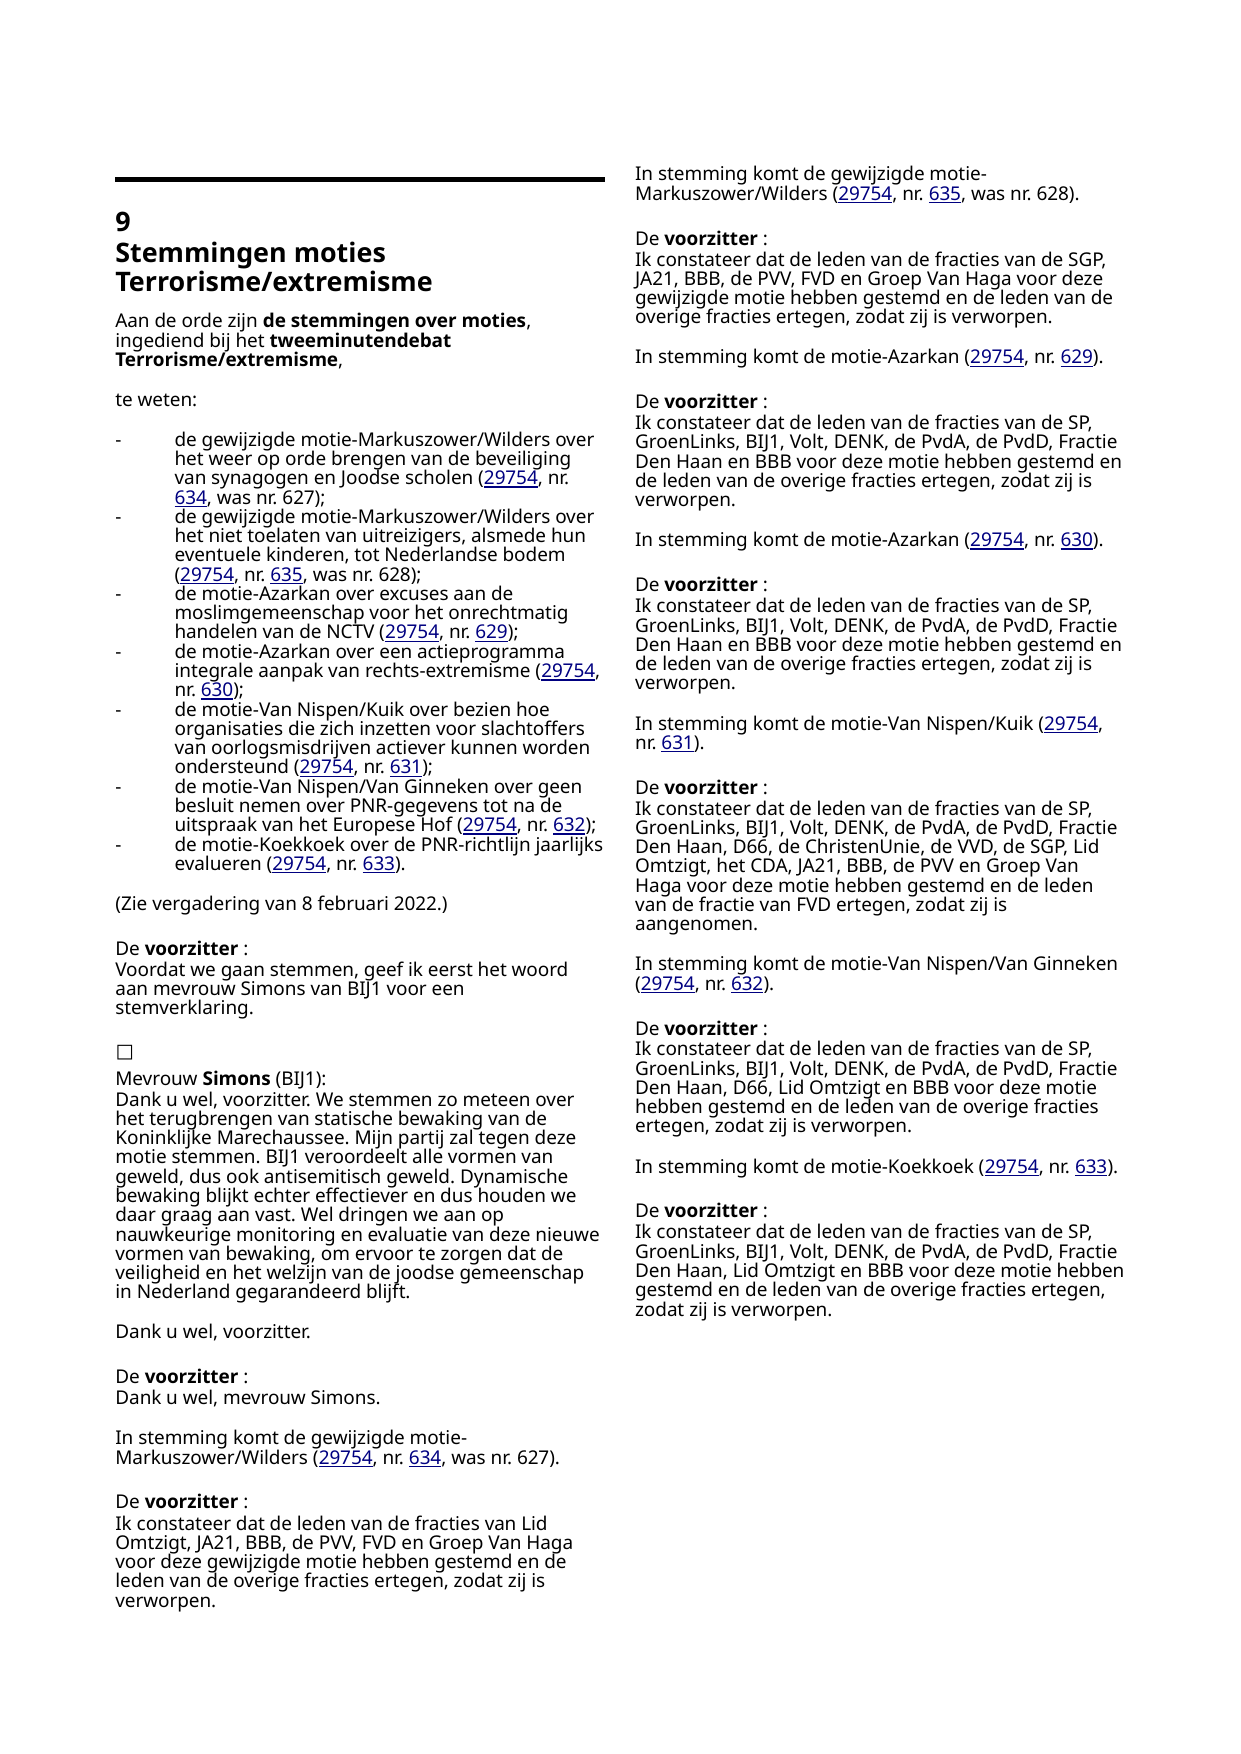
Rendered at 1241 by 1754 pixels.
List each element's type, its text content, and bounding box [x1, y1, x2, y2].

list de gewijzigde motie-Markuszower/Wilders over het niet toelaten van uitreizigers, alsmede hun eventuele kinderen, tot Nederlandse bodem (29754, nr. 635, was nr. 628); [115, 508, 605, 585]
text In stemming komt de gewijzigde motie-Markuszower/Wilders (29754, nr. 634, was nr. 627). [115, 1429, 605, 1468]
text 9 [115, 203, 605, 239]
list de motie-Azarkan over excuses aan de moslimgemeenschap voor het onrechtmatig handelen van de NCTV (29754, nr. 629); [115, 585, 605, 643]
text Dank u wel, voorzitter. We stemmen zo meteen over het terugbrengen van statische bewaking van de Koninklijke Marechaussee. Mijn partij zal tegen deze motie stemmen. BIJ1 veroordeelt alle vormen van geweld, dus ook antisemitisch geweld. Dynamische bewaking blijkt echter effectiever en dus houden we daar graag aan vast. Wel dringen we aan op nauwkeurige monitoring en evaluatie van deze nieuwe vormen van bewaking, om ervoor te zorgen dat de veiligheid en het welzijn van de joodse gemeenschap in Nederland gegarandeerd blijft. [115, 1091, 605, 1303]
text (Zie vergadering van 8 februari 2022.) [115, 895, 605, 914]
text Ik constateer dat de leden van de fracties van de SP, GroenLinks, BIJ1, Volt, DENK, de PvdA, de PvdD, Fractie Den Haan, D66, de ChristenUnie, de VVD, de SGP, Lid Omtzigt, het CDA, JA21, BBB, de PVV en Groep Van Haga voor deze motie hebben gestemd en de leden van de fractie van FVD ertegen, zodat zij is aangenomen. [635, 799, 1125, 934]
text Mevrouw Simons (BIJ1): [115, 1065, 605, 1091]
text De voorzitter : [635, 388, 1125, 414]
list de motie-Azarkan over een actieprogramma integrale aanpak van rechts-extremisme (29754, nr. 630); [115, 643, 605, 701]
text In stemming komt de motie-Azarkan (29754, nr. 629). [635, 348, 1125, 368]
text In stemming komt de motie-Van Nispen/Kuik (29754, nr. 631). [635, 714, 1125, 753]
text Ik constateer dat de leden van de fracties van de SP, GroenLinks, BIJ1, Volt, DENK, de PvdA, de PvdD, Fractie Den Haan en BBB voor deze motie hebben gestemd en de leden van de overige fracties ertegen, zodat zij is verworpen. [635, 414, 1125, 511]
list de gewijzigde motie-Markuszower/Wilders over het weer op orde brengen van de beveiliging van synagogen en Joodse scholen (29754, nr. 634, was nr. 627); [115, 431, 605, 508]
text Ik constateer dat de leden van de fracties van de SP, GroenLinks, BIJ1, Volt, DENK, de PvdA, de PvdD, Fractie Den Haan, D66, Lid Omtzigt en BBB voor deze motie hebben gestemd en de leden van de overige fracties ertegen, zodat zij is verworpen. [635, 1040, 1125, 1137]
text De voorzitter : [115, 935, 605, 961]
list de motie-Van Nispen/Van Ginneken over geen besluit nemen over PNR-gegevens tot na de uitspraak van het Europese Hof (29754, nr. 632); [115, 778, 605, 836]
text Ik constateer dat de leden van de fracties van de SP, GroenLinks, BIJ1, Volt, DENK, de PvdA, de PvdD, Fractie Den Haan, Lid Omtzigt en BBB voor deze motie hebben gestemd en de leden van de overige fracties ertegen, zodat zij is verworpen. [635, 1223, 1125, 1320]
text Ik constateer dat de leden van de fracties van de SGP, JA21, BBB, de PVV, FVD en Groep Van Haga voor deze gewijzigde motie hebben gestemd en de leden van de overige fracties ertegen, zodat zij is verworpen. [635, 251, 1125, 328]
text In stemming komt de motie-Koekkoek (29754, nr. 633). [635, 1158, 1125, 1177]
text Voordat we gaan stemmen, geef ik eerst het woord aan mevrouw Simons van BIJ1 voor een stemverklaring. [115, 961, 605, 1018]
text De voorzitter : [115, 1363, 605, 1389]
text De voorzitter : [635, 1015, 1125, 1040]
text Aan de orde zijn de stemmingen over moties, ingediend bij het tweeminutendebat Terrorisme/extremisme, [115, 312, 605, 370]
text Dank u wel, mevrouw Simons. [115, 1389, 605, 1408]
text Ik constateer dat de leden van de fracties van de SP, GroenLinks, BIJ1, Volt, DENK, de PvdA, de PvdD, Fractie Den Haan en BBB voor deze motie hebben gestemd en de leden van de overige fracties ertegen, zodat zij is verworpen. [635, 597, 1125, 694]
text ⬜ [115, 1039, 605, 1065]
text De voorzitter : [115, 1489, 605, 1514]
list de motie-Van Nispen/Kuik over bezien hoe organisaties die zich inzetten voor slachtoffers van oorlogsmisdrijven actiever kunnen worden ondersteund (29754, nr. 631); [115, 701, 605, 778]
text De voorzitter : [635, 572, 1125, 597]
text In stemming komt de motie-Van Nispen/Van Ginneken (29754, nr. 632). [635, 955, 1125, 994]
text Dank u wel, voorzitter. [115, 1323, 605, 1343]
text De voorzitter : [635, 225, 1125, 251]
text De voorzitter : [635, 1198, 1125, 1223]
text In stemming komt de gewijzigde motie-Markuszower/Wilders (29754, nr. 635, was nr. 628). [635, 165, 1125, 204]
text De voorzitter : [635, 774, 1125, 799]
text Stemmingen moties Terrorisme/extremisme [115, 239, 605, 312]
text Ik constateer dat de leden van de fracties van Lid Omtzigt, JA21, BBB, de PVV, FVD en Groep Van Haga voor deze gewijzigde motie hebben gestemd en de leden van de overige fracties ertegen, zodat zij is verworpen. [115, 1514, 605, 1611]
text te weten: [115, 391, 605, 410]
text In stemming komt de motie-Azarkan (29754, nr. 630). [635, 531, 1125, 551]
list de motie-Koekkoek over de PNR-richtlijn jaarlijks evalueren (29754, nr. 633). [115, 836, 605, 874]
